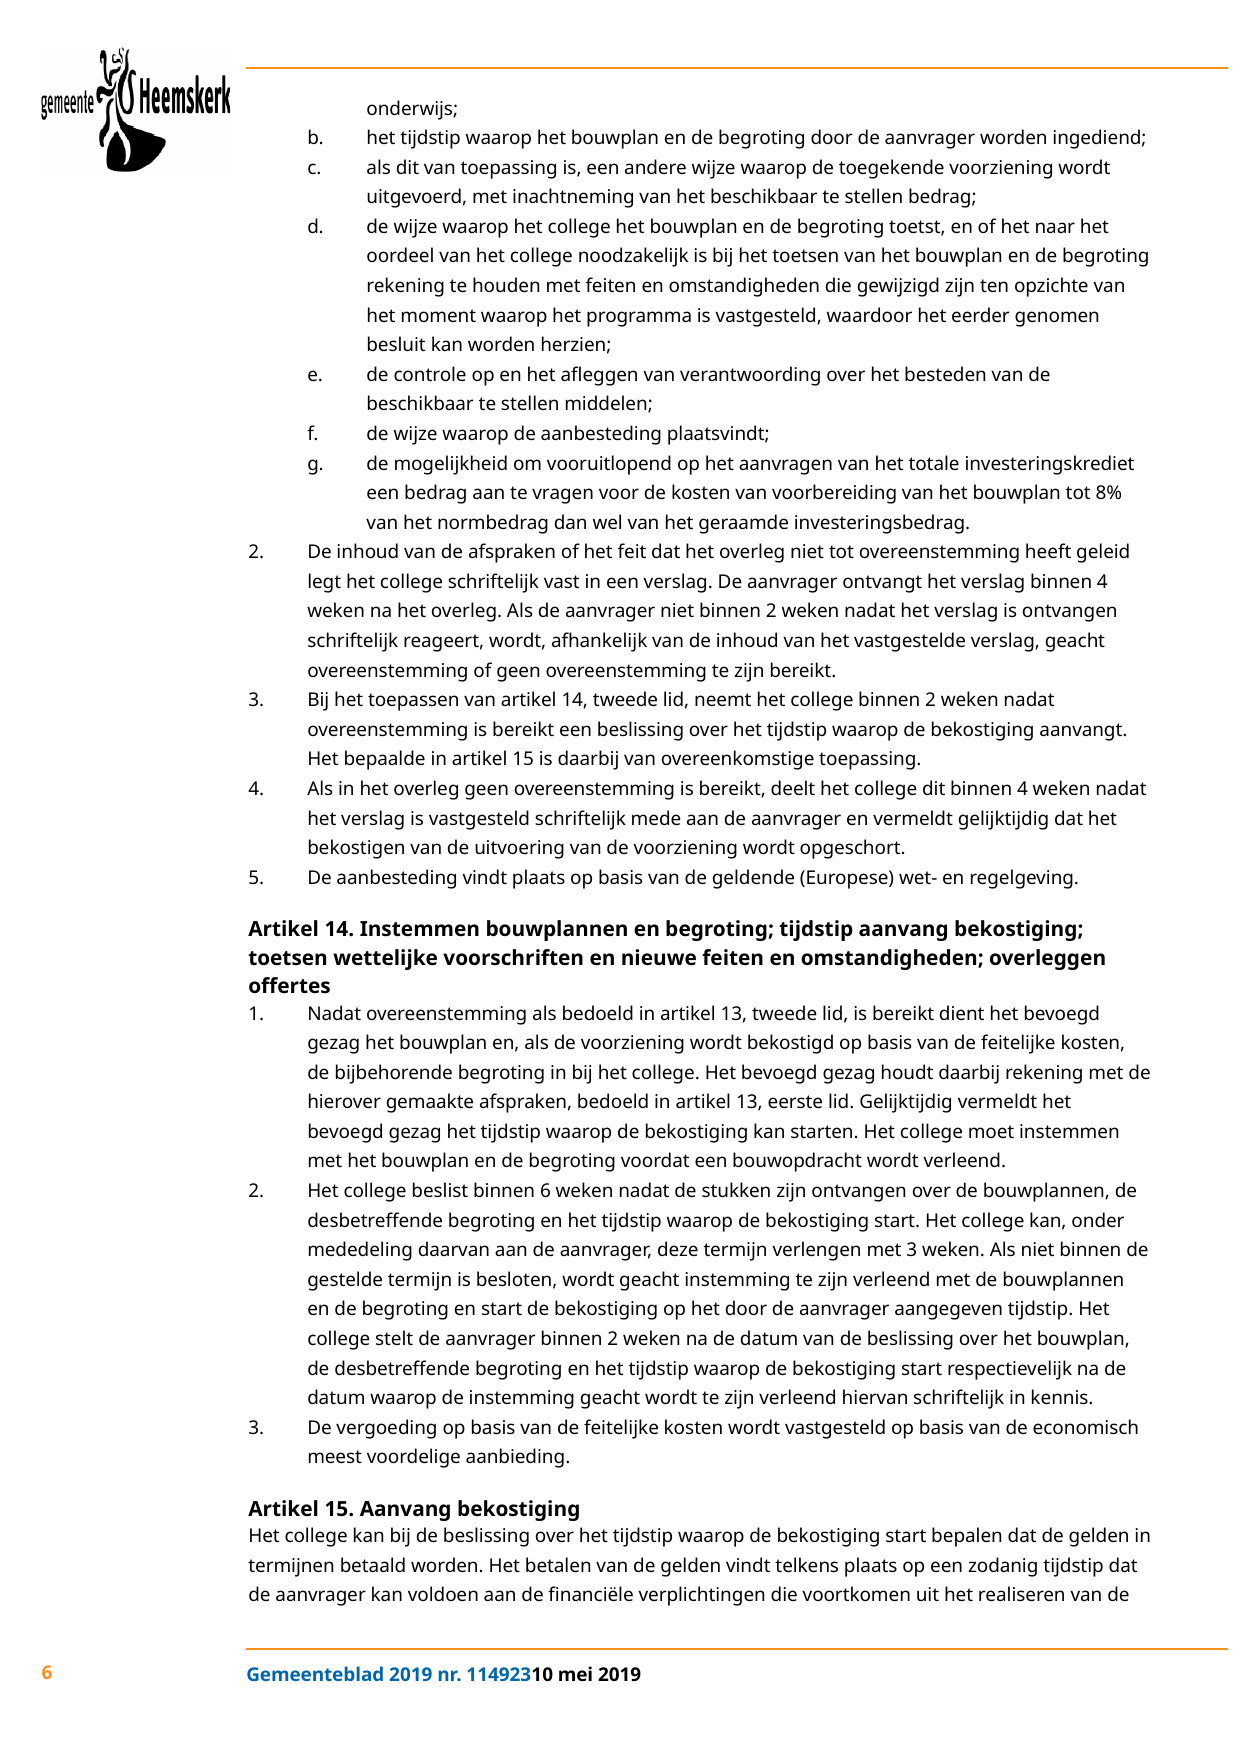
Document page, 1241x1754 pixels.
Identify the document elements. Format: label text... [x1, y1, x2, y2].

list onderwijs; [307, 95, 1152, 121]
list de controle op en het afleggen van verantwoording over het besteden van de beschikbaar te stellen middelen; [307, 361, 1152, 416]
picture [41, 47, 231, 172]
list De inhoud van de afspraken of het feit dat het overleg niet tot overeenstemming heeft geleid legt het college schriftelijk vast in een verslag. De aanvrager ontvangt het verslag binnen 4 weken na het overleg. Als de aanvrager niet binnen 2 weken nadat het verslag is ontvangen schriftelijk reageert, wordt, afhankelijk van de inhoud van het vastgestelde verslag, geacht overeenstemming of geen overeenstemming te zijn bereikt. [248, 538, 1152, 683]
list als dit van toepassing is, een andere wijze waarop de toegekende voorziening wordt uitgevoerd, met inachtneming van het beschikbaar te stellen bedrag; [307, 154, 1152, 209]
list Als in het overleg geen overeenstemming is bereikt, deelt het college dit binnen 4 weken nadat het verslag is vastgesteld schriftelijk mede aan de aanvrager en vermeldt gelijktijdig dat het bekostigen van de uitvoering van de voorziening wordt opgeschort. [248, 775, 1152, 860]
text Artikel 15. Aanvang bekostiging [248, 1494, 1152, 1522]
list Het college beslist binnen 6 weken nadat de stukken zijn ontvangen over de bouwplannen, de desbetreffende begroting en het tijdstip waarop de bekostiging start. Het college kan, onder mededeling daarvan aan de aanvrager, deze termijn verlengen met 3 weken. Als niet binnen de gestelde termijn is besloten, wordt geacht instemming te zijn verleend met de bouwplannen en de begroting en start de bekostiging op het door de aanvrager aangegeven tijdstip. Het college stelt de aanvrager binnen 2 weken na de datum van de beslissing over het bouwplan, de desbetreffende begroting en het tijdstip waarop de bekostiging start respectievelijk na de datum waarop de instemming geacht wordt te zijn verleend hiervan schriftelijk in kennis. [248, 1177, 1152, 1410]
list Nadat overeenstemming als bedoeld in artikel 13, tweede lid, is bereikt dient het bevoegd gezag het bouwplan en, als de voorziening wordt bekostigd op basis van de feitelijke kosten, de bijbehorende begroting in bij het college. Het bevoegd gezag houdt daarbij rekening met de hierover gemaakte afspraken, bedoeld in artikel 13, eerste lid. Gelijktijdig vermeldt het bevoegd gezag het tijdstip waarop de bekostiging kan starten. Het college moet instemmen met het bouwplan en de begroting voordat een bouwopdracht wordt verleend. [248, 1000, 1152, 1173]
list De vergoeding op basis van de feitelijke kosten wordt vastgesteld op basis van de economisch meest voordelige aanbieding. [248, 1414, 1152, 1469]
list Bij het toepassen van artikel 14, tweede lid, neemt het college binnen 2 weken nadat overeenstemming is bereikt een beslissing over het tijdstip waarop de bekostiging aanvangt. Het bepaalde in artikel 15 is daarbij van overeenkomstige toepassing. [248, 686, 1152, 771]
list de mogelijkheid om vooruitlopend op het aanvragen van het totale investeringskrediet een bedrag aan te vragen voor de kosten van voorbereiding van het bouwplan tot 8% van het normbedrag dan wel van het geraamde investeringsbedrag. [307, 450, 1152, 535]
text Het college kan bij de beslissing over het tijdstip waarop de bekostiging start bepalen dat de gelden in termijnen betaald worden. Het betalen van de gelden vindt telkens plaats op een zodanig tijdstip dat de aanvrager kan voldoen aan de financiële verplichtingen die voortkomen uit het realiseren van de [248, 1522, 1152, 1607]
list het tijdstip waarop het bouwplan en de begroting door de aanvrager worden ingediend; [307, 124, 1152, 150]
list de wijze waarop het college het bouwplan en de begroting toetst, en of het naar het oordeel van het college noodzakelijk is bij het toetsen van het bouwplan en de begroting rekening te houden met feiten en omstandigheden die gewijzigd zijn ten opzichte van het moment waarop het programma is vastgesteld, waardoor het eerder genomen besluit kan worden herzien; [307, 213, 1152, 357]
list De aanbesteding vindt plaats op basis van de geldende (Europese) wet- en regelgeving. [248, 864, 1152, 890]
text Artikel 14. Instemmen bouwplannen en begroting; tijdstip aanvang bekostiging; toetsen wettelijke voorschriften en nieuwe feiten en omstandigheden; overleggen offertes [248, 914, 1152, 1000]
list de wijze waarop de aanbesteding plaatsvindt; [307, 420, 1152, 446]
